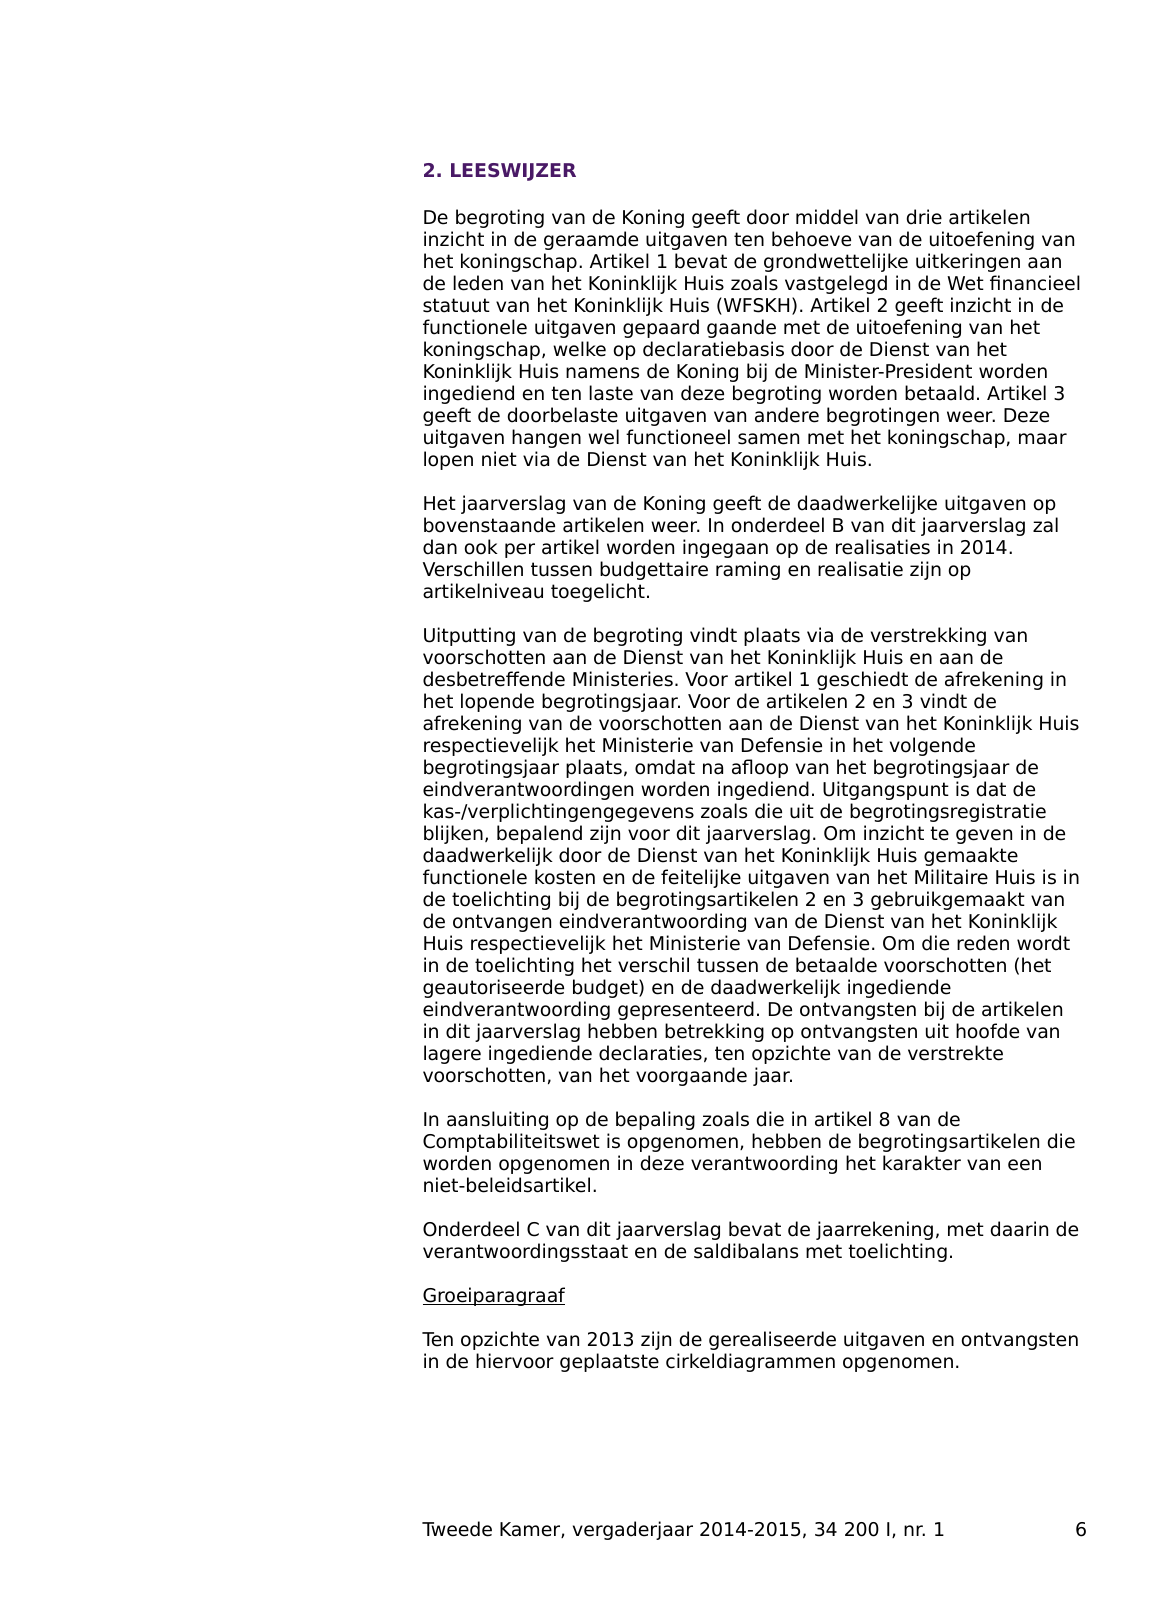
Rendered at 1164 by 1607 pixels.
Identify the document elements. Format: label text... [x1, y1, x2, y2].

text Ten opzichte van 2013 zijn de gerealiseerde uitgaven en ontvangsten in de hiervoor geplaatste cirkeldiagrammen opgenomen. [422, 1329, 1087, 1373]
text De begroting van de Koning geeft door middel van drie artikelen inzicht in de geraamde uitgaven ten behoeve van de uitoefening van het koningschap. Artikel 1 bevat de grondwettelijke uitkeringen aan de leden van het Koninklijk Huis zoals vastgelegd in de Wet financieel statuut van het Koninklijk Huis (WFSKH). Artikel 2 geeft inzicht in de functionele uitgaven gepaard gaande met de uitoefening van het koningschap, welke op declaratiebasis door de Dienst van het Koninklijk Huis namens de Koning bij de Minister-President worden ingediend en ten laste van deze begroting worden betaald. Artikel 3 geeft de doorbelaste uitgaven van andere begrotingen weer. Deze uitgaven hangen wel functioneel samen met het koningschap, maar lopen niet via de Dienst van het Koninklijk Huis. [422, 207, 1087, 471]
text Het jaarverslag van de Koning geeft de daadwerkelijke uitgaven op bovenstaande artikelen weer. In onderdeel B van dit jaarverslag zal dan ook per artikel worden ingegaan op de realisaties in 2014. Verschillen tussen budgettaire raming en realisatie zijn op artikelniveau toegelicht. [422, 493, 1087, 603]
subtitle Groeiparagraaf [422, 1285, 1087, 1307]
text In aansluiting op de bepaling zoals die in artikel 8 van de Comptabiliteitswet is opgenomen, hebben de begrotingsartikelen die worden opgenomen in deze verantwoording het karakter van een niet-beleidsartikel. [422, 1109, 1087, 1197]
text Onderdeel C van dit jaarverslag bevat de jaarrekening, met daarin de verantwoordingsstaat en de saldibalans met toelichting. [422, 1219, 1087, 1263]
subtitle 2. LEESWIJZER [422, 160, 1087, 182]
text Uitputting van de begroting vindt plaats via de verstrekking van voorschotten aan de Dienst van het Koninklijk Huis en aan de desbetreffende Ministeries. Voor artikel 1 geschiedt de afrekening in het lopende begrotingsjaar. Voor de artikelen 2 en 3 vindt de afrekening van de voorschotten aan de Dienst van het Koninklijk Huis respectievelijk het Ministerie van Defensie in het volgende begrotingsjaar plaats, omdat na afloop van het begrotingsjaar de eindverantwoordingen worden ingediend. Uitgangspunt is dat de kas-/verplichtingengegevens zoals die uit de begrotingsregistratie blijken, bepalend zijn voor dit jaarverslag. Om inzicht te geven in de daadwerkelijk door de Dienst van het Koninklijk Huis gemaakte functionele kosten en de feitelijke uitgaven van het Militaire Huis is in de toelichting bij de begrotingsartikelen 2 en 3 gebruikgemaakt van de ontvangen eindverantwoording van de Dienst van het Koninklijk Huis respectievelijk het Ministerie van Defensie. Om die reden wordt in de toelichting het verschil tussen de betaalde voorschotten (het geautoriseerde budget) en de daadwerkelijk ingediende eindverantwoording gepresenteerd. De ontvangsten bij de artikelen in dit jaarverslag hebben betrekking op ontvangsten uit hoofde van lagere ingediende declaraties, ten opzichte van de verstrekte voorschotten, van het voorgaande jaar. [422, 625, 1087, 1086]
